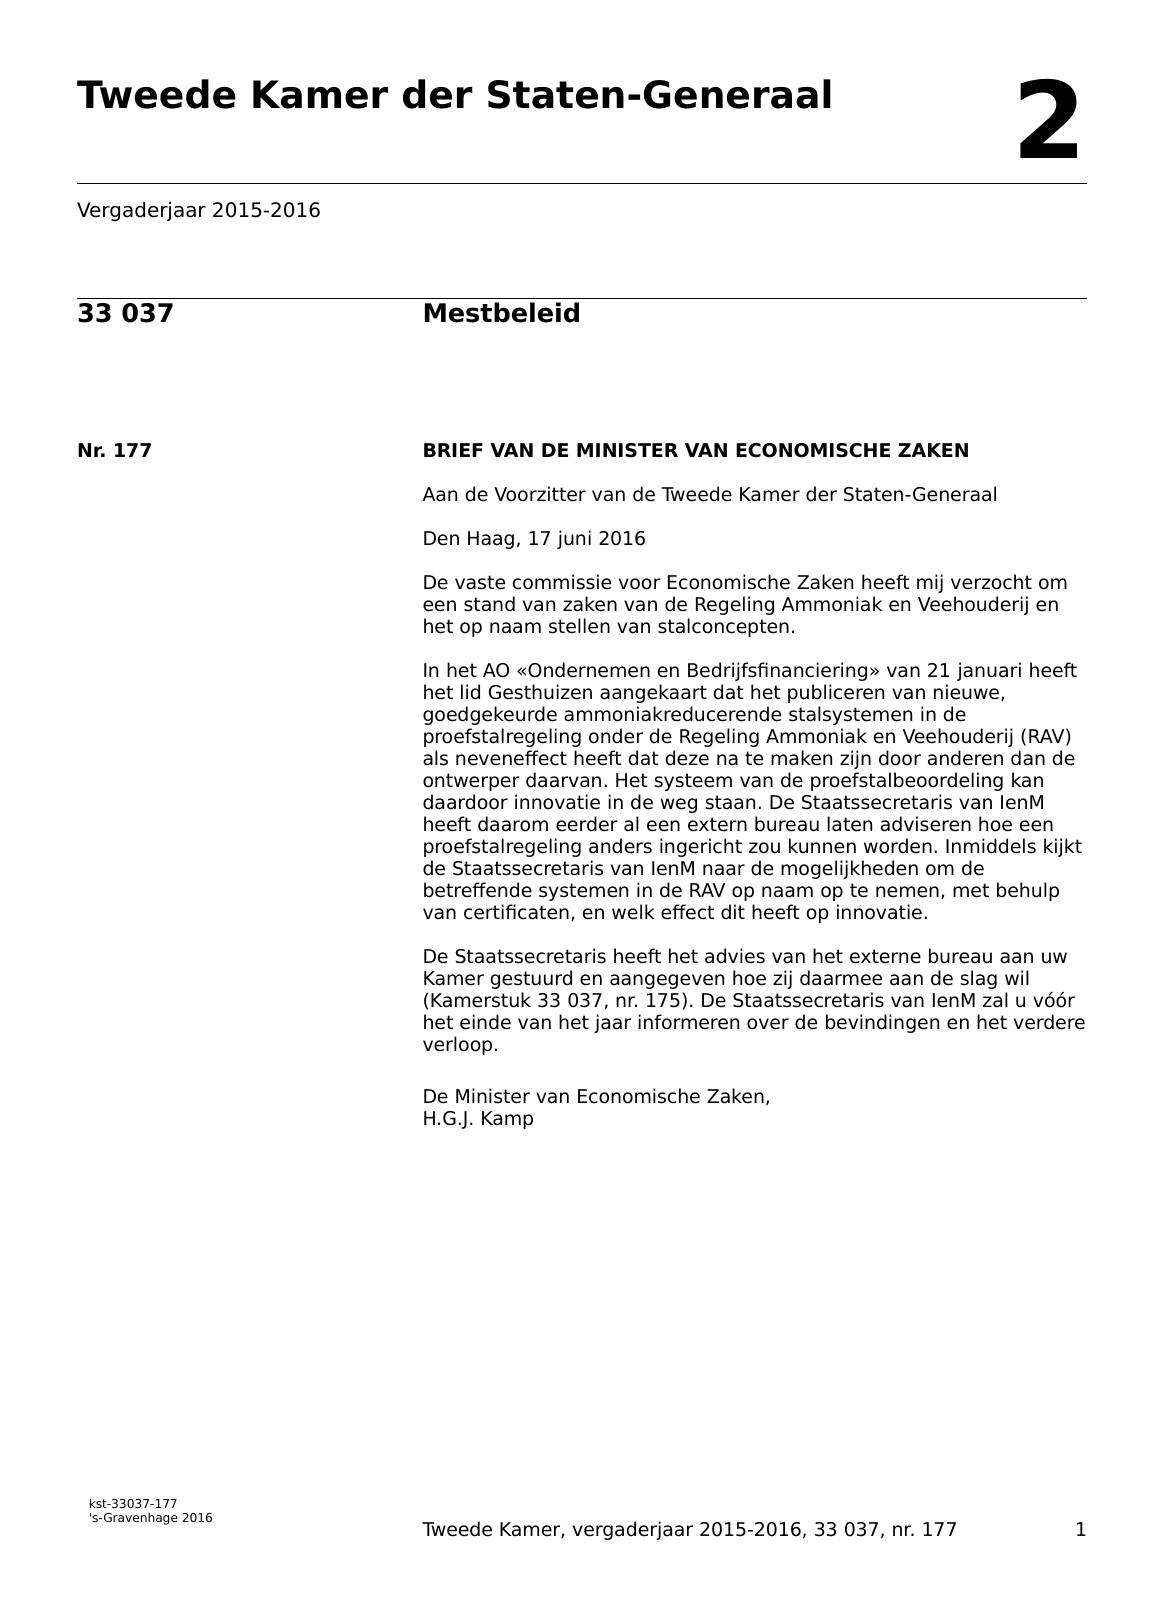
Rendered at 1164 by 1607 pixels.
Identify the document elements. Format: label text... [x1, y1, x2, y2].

table_header 2 [886, 59, 1087, 183]
text Den Haag, 17 juni 2016 [422, 528, 1087, 550]
text De Minister van Economische Zaken, H.G.J. Kamp [422, 1086, 1087, 1130]
subtitle 33 037 Mestbeleid [77, 299, 1087, 329]
text Aan de Voorzitter van de Tweede Kamer der Staten-Generaal [422, 484, 1087, 506]
text De Staatssecretaris heeft het advies van het externe bureau aan uw Kamer gestuurd en aangegeven hoe zij daarmee aan de slag wil (Kamerstuk 33 037, nr. 175). De Staatssecretaris van IenM zal u vóór het einde van het jaar informeren over de bevindingen en het verdere verloop. [422, 946, 1087, 1056]
text In het AO «Ondernemen en Bedrijfsfinanciering» van 21 januari heeft het lid Gesthuizen aangekaart dat het publiceren van nieuwe, goedgekeurde ammoniakreducerende stalsystemen in de proefstalregeling onder de Regeling Ammoniak en Veehouderij (RAV) als neveneffect heeft dat deze na te maken zijn door anderen dan de ontwerper daarvan. Het systeem van de proefstalbeoordeling kan daardoor innovatie in de weg staan. De Staatssecretaris van IenM heeft daarom eerder al een extern bureau laten adviseren hoe een proefstalregeling anders ingericht zou kunnen worden. Inmiddels kijkt de Staatssecretaris van IenM naar de mogelijkheden om de betreffende systemen in de RAV op naam op te nemen, met behulp van certificaten, en welk effect dit heeft op innovatie. [422, 660, 1087, 924]
text 's-Gravenhage 2016 [88, 1511, 323, 1525]
subtitle Nr. 177 BRIEF VAN DE MINISTER VAN ECONOMISCHE ZAKEN [77, 440, 1087, 462]
table_cell Vergaderjaar 2015-2016 [77, 184, 1087, 298]
table_header Tweede Kamer der Staten-Generaal [77, 59, 886, 183]
text De vaste commissie voor Economische Zaken heeft mij verzocht om een stand van zaken van de Regeling Ammoniak en Veehouderij en het op naam stellen van stalconcepten. [422, 572, 1087, 638]
text kst-33037-177 [88, 1497, 323, 1511]
